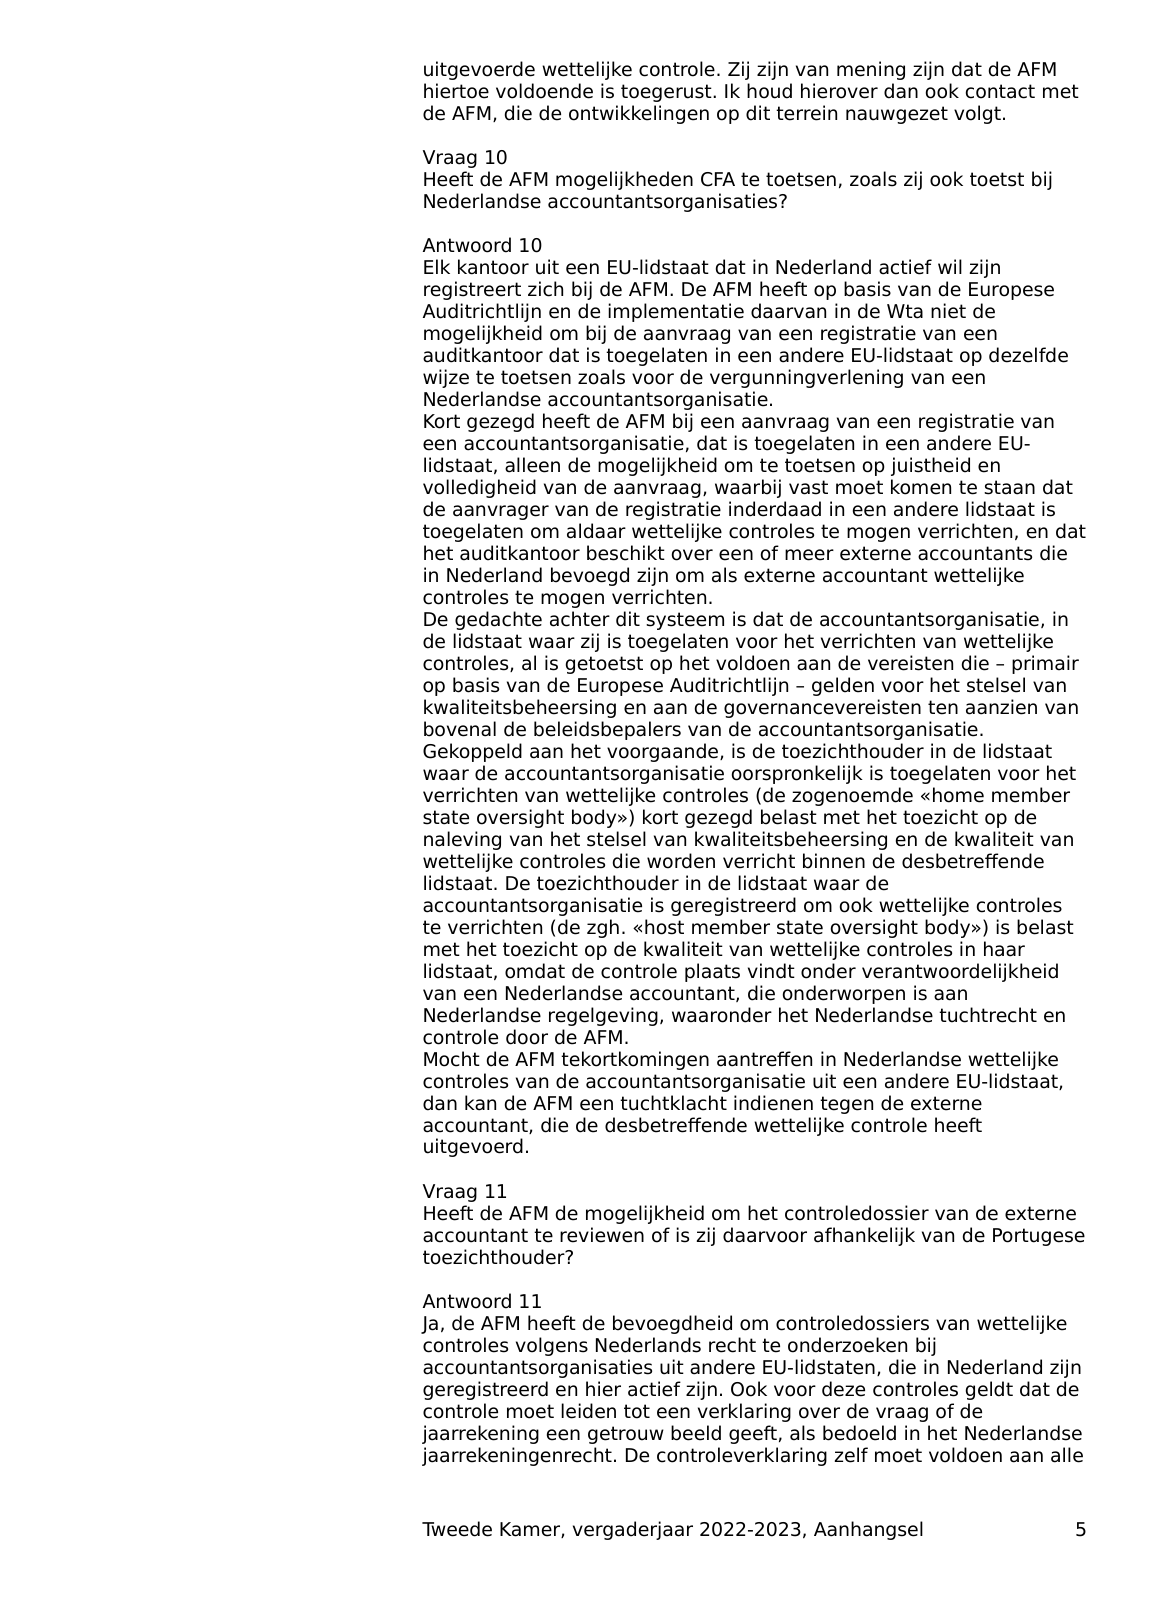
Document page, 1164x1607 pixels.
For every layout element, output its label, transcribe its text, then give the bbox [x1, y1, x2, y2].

text uitgevoerde wettelijke controle. Zij zijn van mening zijn dat de AFM hiertoe voldoende is toegerust. Ik houd hierover dan ook contact met de AFM, die de ontwikkelingen op dit terrein nauwgezet volgt. [422, 59, 1087, 125]
text Elk kantoor uit een EU-lidstaat dat in Nederland actief wil zijn registreert zich bij de AFM. De AFM heeft op basis van de Europese Auditrichtlijn en de implementatie daarvan in de Wta niet de mogelijkheid om bij de aanvraag van een registratie van een auditkantoor dat is toegelaten in een andere EU-lidstaat op dezelfde wijze te toetsen zoals voor de vergunningverlening van een Nederlandse accountantsorganisatie. [422, 257, 1087, 411]
text Antwoord 10 [422, 235, 1087, 257]
text Ja, de AFM heeft de bevoegdheid om controledossiers van wettelijke controles volgens Nederlands recht te onderzoeken bij accountantsorganisaties uit andere EU-lidstaten, die in Nederland zijn geregistreerd en hier actief zijn. Ook voor deze controles geldt dat de controle moet leiden tot een verklaring over de vraag of de jaarrekening een getrouw beeld geeft, als bedoeld in het Nederlandse jaarrekeningenrecht. De controleverklaring zelf moet voldoen aan alle [422, 1313, 1087, 1467]
text Heeft de AFM de mogelijkheid om het controledossier van de externe accountant te reviewen of is zij daarvoor afhankelijk van de Portugese toezichthouder? [422, 1203, 1087, 1268]
text Antwoord 11 [422, 1291, 1087, 1313]
text Mocht de AFM tekortkomingen aantreffen in Nederlandse wettelijke controles van de accountantsorganisatie uit een andere EU-lidstaat, dan kan de AFM een tuchtklacht indienen tegen de externe accountant, die de desbetreffende wettelijke controle heeft uitgevoerd. [422, 1048, 1087, 1158]
text De gedachte achter dit systeem is dat de accountantsorganisatie, in de lidstaat waar zij is toegelaten voor het verrichten van wettelijke controles, al is getoetst op het voldoen aan de vereisten die – primair op basis van de Europese Auditrichtlijn – gelden voor het stelsel van kwaliteitsbeheersing en aan de governancevereisten ten aanzien van bovenal de beleidsbepalers van de accountantsorganisatie. [422, 609, 1087, 741]
text Vraag 10 [422, 147, 1087, 169]
text Vraag 11 [422, 1181, 1087, 1203]
text Heeft de AFM mogelijkheden CFA te toetsen, zoals zij ook toetst bij Nederlandse accountantsorganisaties? [422, 169, 1087, 213]
text Kort gezegd heeft de AFM bij een aanvraag van een registratie van een accountantsorganisatie, dat is toegelaten in een andere EU-lidstaat, alleen de mogelijkheid om te toetsen op juistheid en volledigheid van de aanvraag, waarbij vast moet komen te staan dat de aanvrager van de registratie inderdaad in een andere lidstaat is toegelaten om aldaar wettelijke controles te mogen verrichten, en dat het auditkantoor beschikt over een of meer externe accountants die in Nederland bevoegd zijn om als externe accountant wettelijke controles te mogen verrichten. [422, 411, 1087, 609]
text Gekoppeld aan het voorgaande, is de toezichthouder in de lidstaat waar de accountantsorganisatie oorspronkelijk is toegelaten voor het verrichten van wettelijke controles (de zogenoemde «home member state oversight body») kort gezegd belast met het toezicht op de naleving van het stelsel van kwaliteitsbeheersing en de kwaliteit van wettelijke controles die worden verricht binnen de desbetreffende lidstaat. De toezichthouder in de lidstaat waar de accountantsorganisatie is geregistreerd om ook wettelijke controles te verrichten (de zgh. «host member state oversight body») is belast met het toezicht op de kwaliteit van wettelijke controles in haar lidstaat, omdat de controle plaats vindt onder verantwoordelijkheid van een Nederlandse accountant, die onderworpen is aan Nederlandse regelgeving, waaronder het Nederlandse tuchtrecht en controle door de AFM. [422, 741, 1087, 1048]
